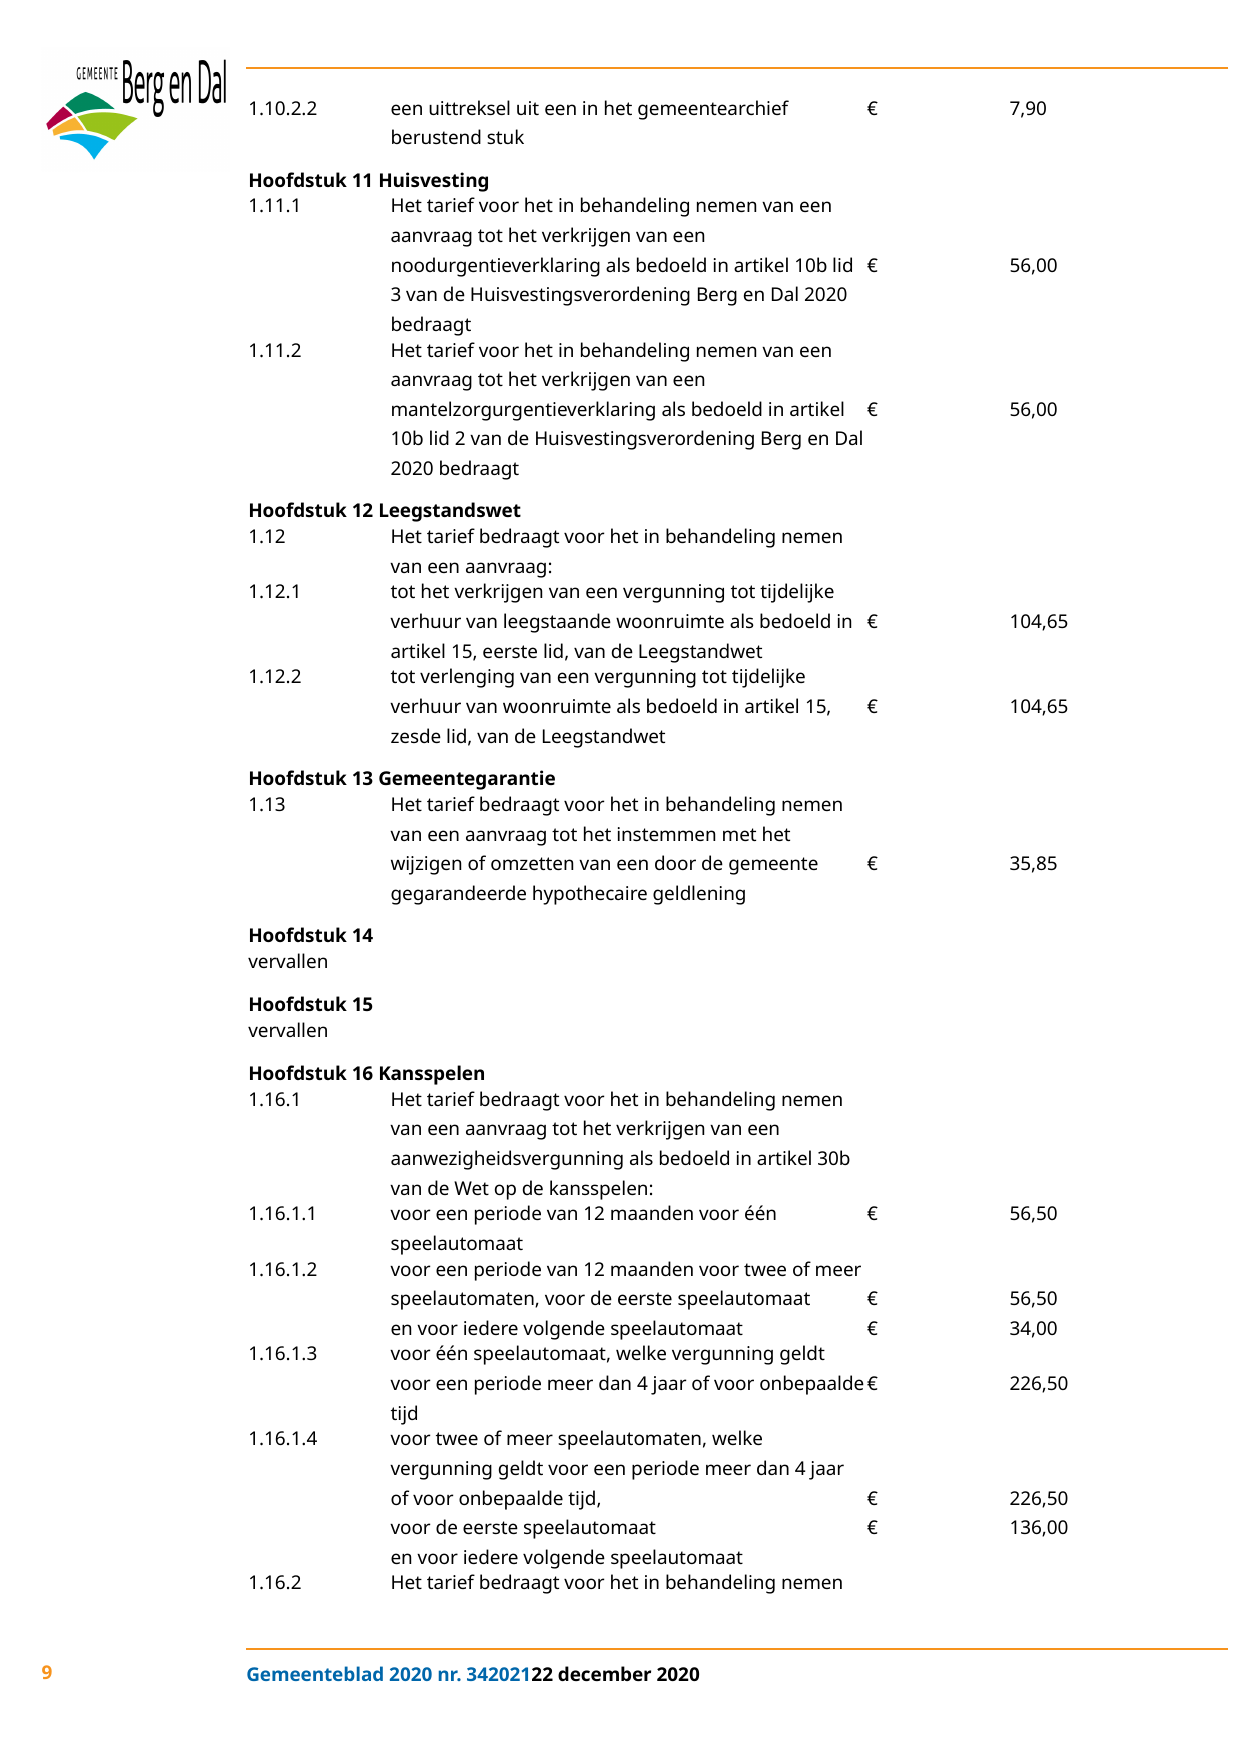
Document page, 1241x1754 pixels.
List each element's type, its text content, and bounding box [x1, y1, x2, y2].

table_cell 1.12.1 [248, 579, 390, 664]
table_cell € [867, 95, 1009, 150]
text Hoofdstuk 12 Leegstandswet [248, 498, 1152, 523]
table_cell 226,50 [1009, 1341, 1152, 1426]
table_cell 1.16.2 [248, 1570, 390, 1595]
table_header Het tarief voor het in behandeling nemen van een aanvraag tot het verkrijgen van een noodurgentieverklaring als bedoeld in artikel 10b lid 3 van de Huisvestingsverordening Berg en Dal 2020 bedraagt [390, 193, 867, 337]
table_cell voor één speelautomaat, welke vergunning geldt voor een periode meer dan 4 jaar of voor onbepaalde tijd [390, 1341, 867, 1426]
table_header [867, 1086, 1009, 1200]
table_cell € € [867, 1256, 1009, 1341]
table_cell tot verlenging van een vergunning tot tijdelijke verhuur van woonruimte als bedoeld in artikel 15, zesde lid, van de Leegstandwet [390, 664, 867, 748]
table_header 1.13 [248, 791, 390, 906]
table_cell 226,50 136,00 [1009, 1426, 1152, 1569]
table_cell 1.12.2 [248, 664, 390, 748]
table_cell € [867, 337, 1009, 481]
table_cell 1.16.1.3 [248, 1341, 390, 1426]
table_header 1.16.1 [248, 1086, 390, 1200]
table_header Het tarief bedraagt voor het in behandeling nemen van een aanvraag: [390, 524, 867, 579]
table_cell € [867, 1341, 1009, 1426]
table_header 1.12 [248, 524, 390, 579]
text Hoofdstuk 15 [248, 991, 1152, 1017]
table_cell Het tarief voor het in behandeling nemen van een aanvraag tot het verkrijgen van een mantelzorgurgentieverklaring als bedoeld in artikel 10b lid 2 van de Huisvestingsverordening Berg en Dal 2020 bedraagt [390, 337, 867, 481]
table_cell 7,90 [1009, 95, 1152, 150]
table_cell € € [867, 1426, 1009, 1569]
text Hoofdstuk 16 Kansspelen [248, 1060, 1152, 1086]
table_cell 1.16.1.4 [248, 1426, 390, 1569]
table_cell 1.16.1.2 [248, 1256, 390, 1341]
table_cell 1.11.2 [248, 337, 390, 481]
table_header 56,00 [1009, 193, 1152, 337]
table_cell 56,50 [1009, 1200, 1152, 1256]
table_cell 1.16.1.1 [248, 1200, 390, 1256]
table_cell Het tarief bedraagt voor het in behandeling nemen [390, 1570, 867, 1595]
table_cell € [867, 1200, 1009, 1256]
table_cell tot het verkrijgen van een vergunning tot tijdelijke verhuur van leegstaande woonruimte als bedoeld in artikel 15, eerste lid, van de Leegstandwet [390, 579, 867, 664]
table_header Het tarief bedraagt voor het in behandeling nemen van een aanvraag tot het verkrijgen van een aanwezigheidsvergunning als bedoeld in artikel 30b van de Wet op de kansspelen: [390, 1086, 867, 1200]
table_cell voor twee of meer speelautomaten, welke vergunning geldt voor een periode meer dan 4 jaar of voor onbepaalde tijd, voor de eerste speelautomaat en voor iedere volgende speelautomaat [390, 1426, 867, 1569]
table_cell een uittreksel uit een in het gemeentearchief berustend stuk [390, 95, 867, 150]
text Hoofdstuk 13 Gemeentegarantie [248, 765, 1152, 791]
table_header [1009, 524, 1152, 579]
text Hoofdstuk 14 [248, 922, 1152, 948]
table_cell € [867, 579, 1009, 664]
table_cell [867, 1570, 1009, 1595]
table_header 1.11.1 [248, 193, 390, 337]
table_cell 104,65 [1009, 664, 1152, 748]
text vervallen [248, 948, 1152, 974]
table_cell 56,50 34,00 [1009, 1256, 1152, 1341]
text vervallen [248, 1017, 1152, 1043]
table_cell € [867, 664, 1009, 748]
table_header Het tarief bedraagt voor het in behandeling nemen van een aanvraag tot het instemmen met het wijzigen of omzetten van een door de gemeente gegarandeerde hypothecaire geldlening [390, 791, 867, 906]
table_header 35,85 [1009, 791, 1152, 906]
table_cell 104,65 [1009, 579, 1152, 664]
table_cell [1009, 1570, 1152, 1595]
table_cell 1.10.2.2 [248, 95, 390, 150]
table_header [1009, 1086, 1152, 1200]
table_cell voor een periode van 12 maanden voor één speelautomaat [390, 1200, 867, 1256]
text Hoofdstuk 11 Huisvesting [248, 167, 1152, 193]
table_header [867, 524, 1009, 579]
table_header € [867, 193, 1009, 337]
table_cell voor een periode van 12 maanden voor twee of meer speelautomaten, voor de eerste speelautomaat en voor iedere volgende speelautomaat [390, 1256, 867, 1341]
picture [41, 47, 231, 172]
table_cell 56,00 [1009, 337, 1152, 481]
table_header € [867, 791, 1009, 906]
